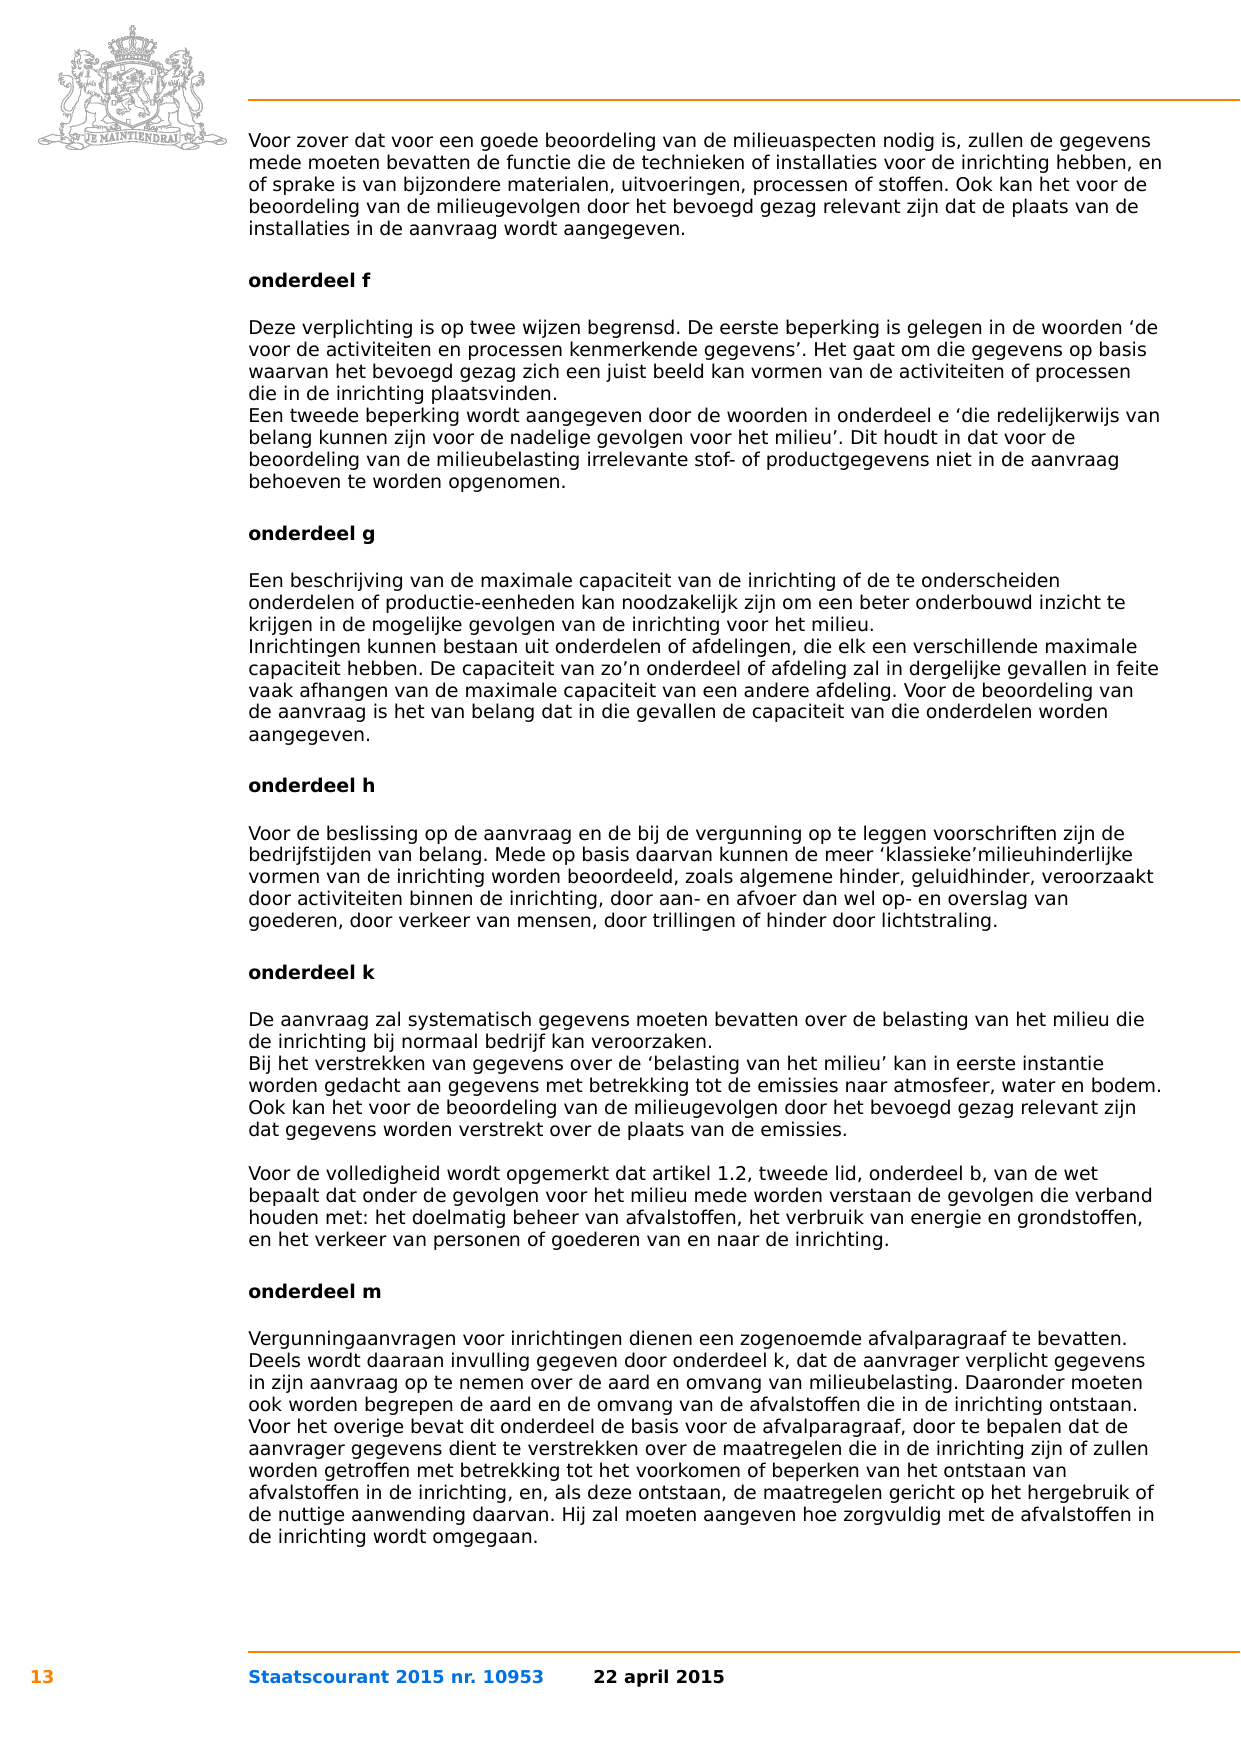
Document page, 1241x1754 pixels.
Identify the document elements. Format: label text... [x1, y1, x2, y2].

text Ook kan het voor de beoordeling van de milieugevolgen door het bevoegd gezag relevant zijn dat gegevens worden verstrekt over de plaats van de emissies. [248, 1097, 1163, 1141]
subtitle onderdeel h [248, 775, 1163, 797]
text Vergunningaanvragen voor inrichtingen dienen een zogenoemde afvalparagraaf te bevatten. Deels wordt daaraan invulling gegeven door onderdeel k, dat de aanvrager verplicht gegevens in zijn aanvraag op te nemen over de aard en omvang van milieubelasting. Daaronder moeten ook worden begrepen de aard en de omvang van de afvalstoffen die in de inrichting ontstaan. [248, 1328, 1163, 1416]
picture [38, 25, 227, 150]
text De aanvraag zal systematisch gegevens moeten bevatten over de belasting van het milieu die de inrichting bij normaal bedrijf kan veroorzaken. [248, 1009, 1163, 1053]
text Voor het overige bevat dit onderdeel de basis voor de afvalparagraaf, door te bepalen dat de aanvrager gegevens dient te verstrekken over de maatregelen die in de inrichting zijn of zullen worden getroffen met betrekking tot het voorkomen of beperken van het ontstaan van afvalstoffen in de inrichting, en, als deze ontstaan, de maatregelen gericht op het hergebruik of de nuttige aanwending daarvan. Hij zal moeten aangeven hoe zorgvuldig met de afvalstoffen in de inrichting wordt omgegaan. [248, 1416, 1163, 1548]
text Voor zover dat voor een goede beoordeling van de milieuaspecten nodig is, zullen de gegevens mede moeten bevatten de functie die de technieken of installaties voor de inrichting hebben, en of sprake is van bijzondere materialen, uitvoeringen, processen of stoffen. Ook kan het voor de beoordeling van de milieugevolgen door het bevoegd gezag relevant zijn dat de plaats van de installaties in de aanvraag wordt aangegeven. [248, 130, 1163, 240]
text Inrichtingen kunnen bestaan uit onderdelen of afdelingen, die elk een verschillende maximale capaciteit hebben. De capaciteit van zo’n onderdeel of afdeling zal in dergelijke gevallen in feite vaak afhangen van de maximale capaciteit van een andere afdeling. Voor de beoordeling van de aanvraag is het van belang dat in die gevallen de capaciteit van die onderdelen worden aangegeven. [248, 636, 1163, 745]
subtitle onderdeel g [248, 523, 1163, 544]
subtitle onderdeel f [248, 270, 1163, 292]
text Deze verplichting is op twee wijzen begrensd. De eerste beperking is gelegen in de woorden ‘de voor de activiteiten en processen kenmerkende gegevens’. Het gaat om die gegevens op basis waarvan het bevoegd gezag zich een juist beeld kan vormen van de activiteiten of processen die in de inrichting plaatsvinden. [248, 317, 1163, 405]
text Een beschrijving van de maximale capaciteit van de inrichting of de te onderscheiden onderdelen of productie-eenheden kan noodzakelijk zijn om een beter onderbouwd inzicht te krijgen in de mogelijke gevolgen van de inrichting voor het milieu. [248, 569, 1163, 636]
text Bij het verstrekken van gegevens over de ‘belasting van het milieu’ kan in eerste instantie worden gedacht aan gegevens met betrekking tot de emissies naar atmosfeer, water en bodem. [248, 1053, 1163, 1097]
text Een tweede beperking wordt aangegeven door de woorden in onderdeel e ‘die redelijkerwijs van belang kunnen zijn voor de nadelige gevolgen voor het milieu’. Dit houdt in dat voor de beoordeling van de milieubelasting irrelevante stof- of productgegevens niet in de aanvraag behoeven te worden opgenomen. [248, 405, 1163, 493]
subtitle onderdeel k [248, 962, 1163, 984]
text Voor de volledigheid wordt opgemerkt dat artikel 1.2, tweede lid, onderdeel b, van de wet bepaalt dat onder de gevolgen voor het milieu mede worden verstaan de gevolgen die verband houden met: het doelmatig beheer van afvalstoffen, het verbruik van energie en grondstoffen, en het verkeer van personen of goederen van en naar de inrichting. [248, 1163, 1163, 1251]
subtitle onderdeel m [248, 1281, 1163, 1303]
text Voor de beslissing op de aanvraag en de bij de vergunning op te leggen voorschriften zijn de bedrijfstijden van belang. Mede op basis daarvan kunnen de meer ‘klassieke’milieuhinderlijke vormen van de inrichting worden beoordeeld, zoals algemene hinder, geluidhinder, veroorzaakt door activiteiten binnen de inrichting, door aan- en afvoer dan wel op- en overslag van goederen, door verkeer van mensen, door trillingen of hinder door lichtstraling. [248, 822, 1163, 932]
